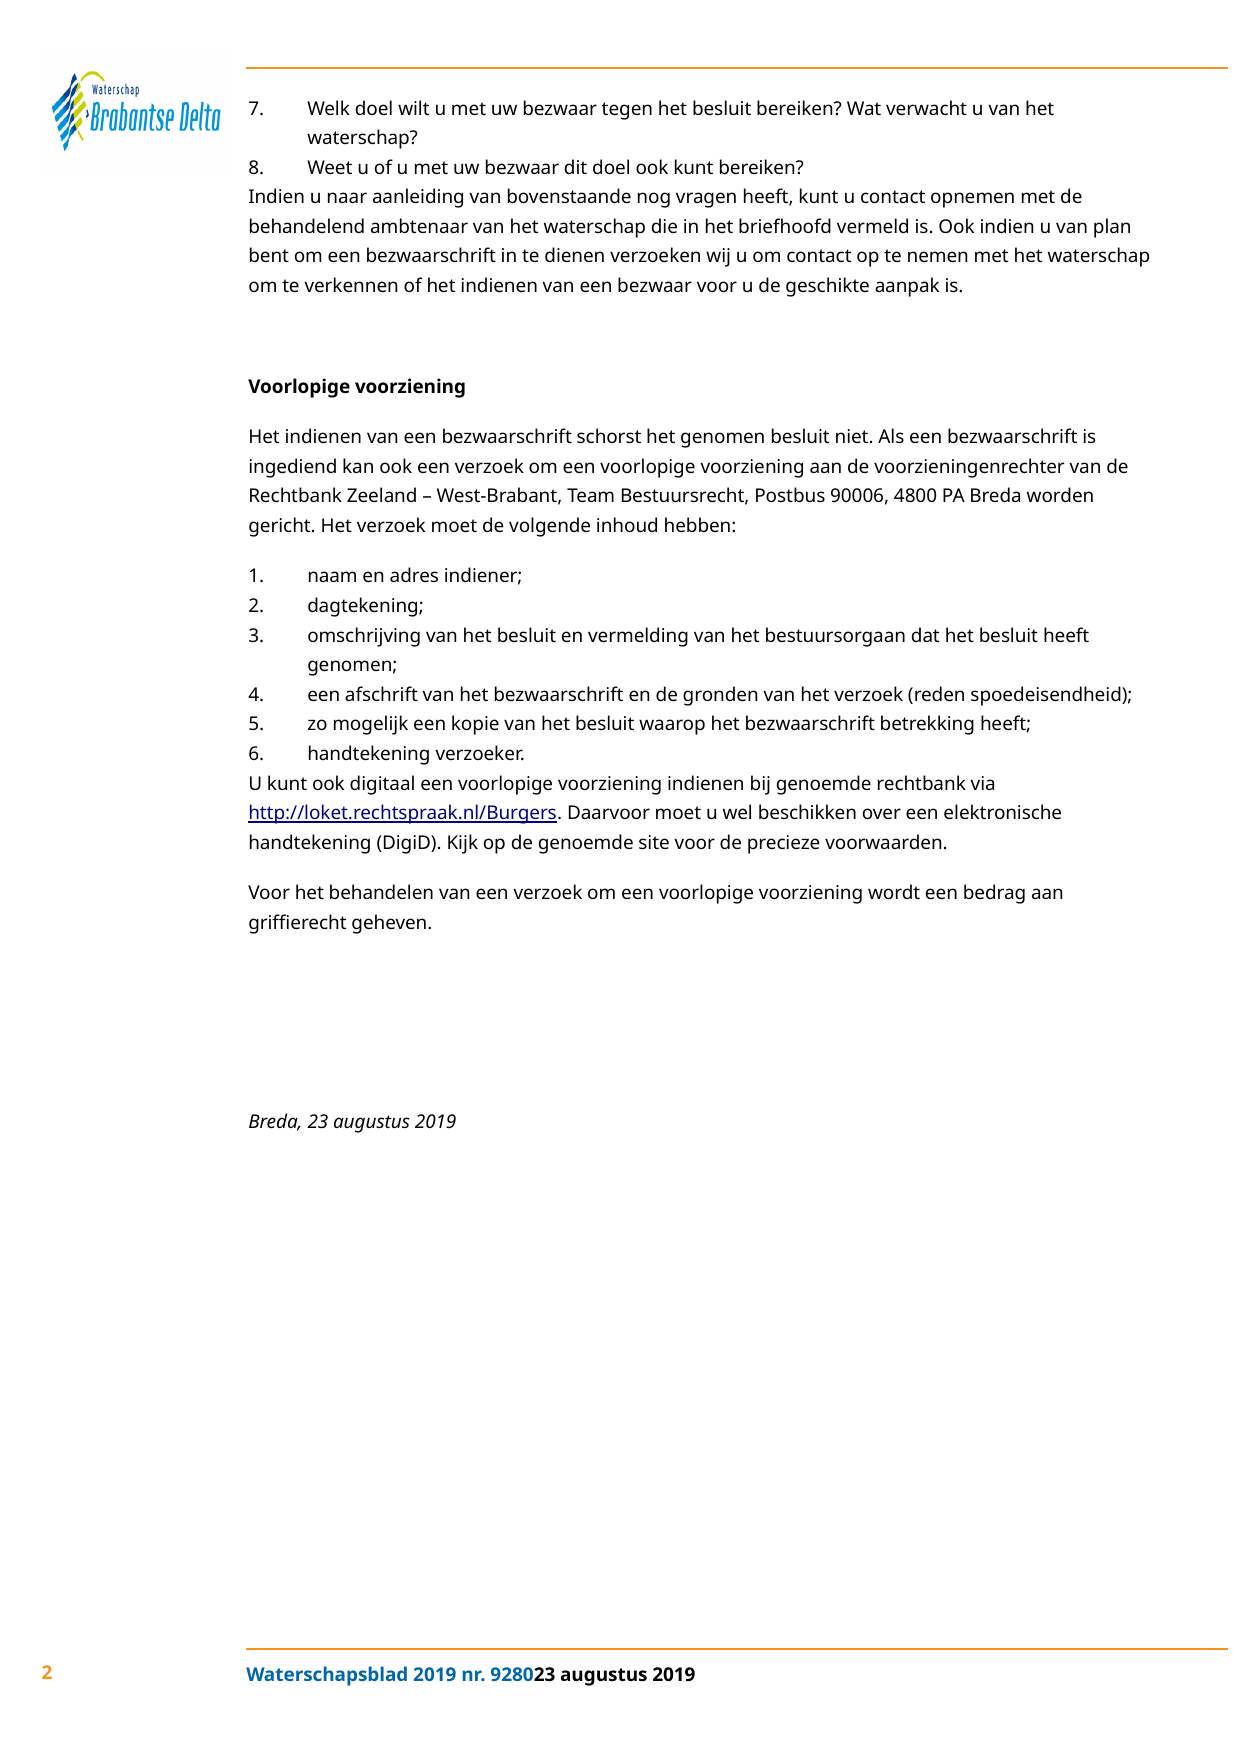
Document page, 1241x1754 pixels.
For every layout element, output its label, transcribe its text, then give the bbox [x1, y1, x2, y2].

picture [41, 47, 231, 172]
text Voor het behandelen van een verzoek om een voorlopige voorziening wordt een bedrag aan griffierecht geheven. [248, 879, 1152, 935]
list Welk doel wilt u met uw bezwaar tegen het besluit bereiken? Wat verwacht u van het waterschap? [248, 95, 1152, 150]
list naam en adres indiener; [248, 563, 1152, 588]
list Weet u of u met uw bezwaar dit doel ook kunt bereiken? [248, 154, 1152, 180]
text Indien u naar aanleiding van bovenstaande nog vragen heeft, kunt u contact opnemen met de behandelend ambtenaar van het waterschap die in het briefhoofd vermeld is. Ook indien u van plan bent om een bezwaarschrift in te dienen verzoeken wij u om contact op te nemen met het waterschap om te verkennen of het indienen van een bezwaar voor u de geschikte aanpak is. [248, 183, 1152, 298]
list dagtekening; [248, 592, 1152, 618]
text Breda, 23 augustus 2019 [248, 1108, 1152, 1134]
list handtekening verzoeker. [248, 740, 1152, 766]
text U kunt ook digitaal een voorlopige voorziening indienen bij genoemde rechtbank via http://loket.rechtspraak.nl/Burgers. Daarvoor moet u wel beschikken over een elektronische handtekening (DigiD). Kijk op de genoemde site voor de precieze voorwaarden. [248, 770, 1152, 855]
list zo mogelijk een kopie van het besluit waarop het bezwaarschrift betrekking heeft; [248, 711, 1152, 736]
list een afschrift van het bezwaarschrift en de gronden van het verzoek (reden spoedeisendheid); [248, 681, 1152, 707]
list omschrijving van het besluit en vermelding van het bestuursorgaan dat het besluit heeft genomen; [248, 622, 1152, 677]
text Het indienen van een bezwaarschrift schorst het genomen besluit niet. Als een bezwaarschrift is ingediend kan ook een verzoek om een voorlopige voorziening aan de voorzieningenrechter van de Rechtbank Zeeland – West-Brabant, Team Bestuursrecht, Postbus 90006, 4800 PA Breda worden gericht. Het verzoek moet de volgende inhoud hebben: [248, 423, 1152, 538]
text Voorlopige voorziening [248, 373, 1152, 399]
